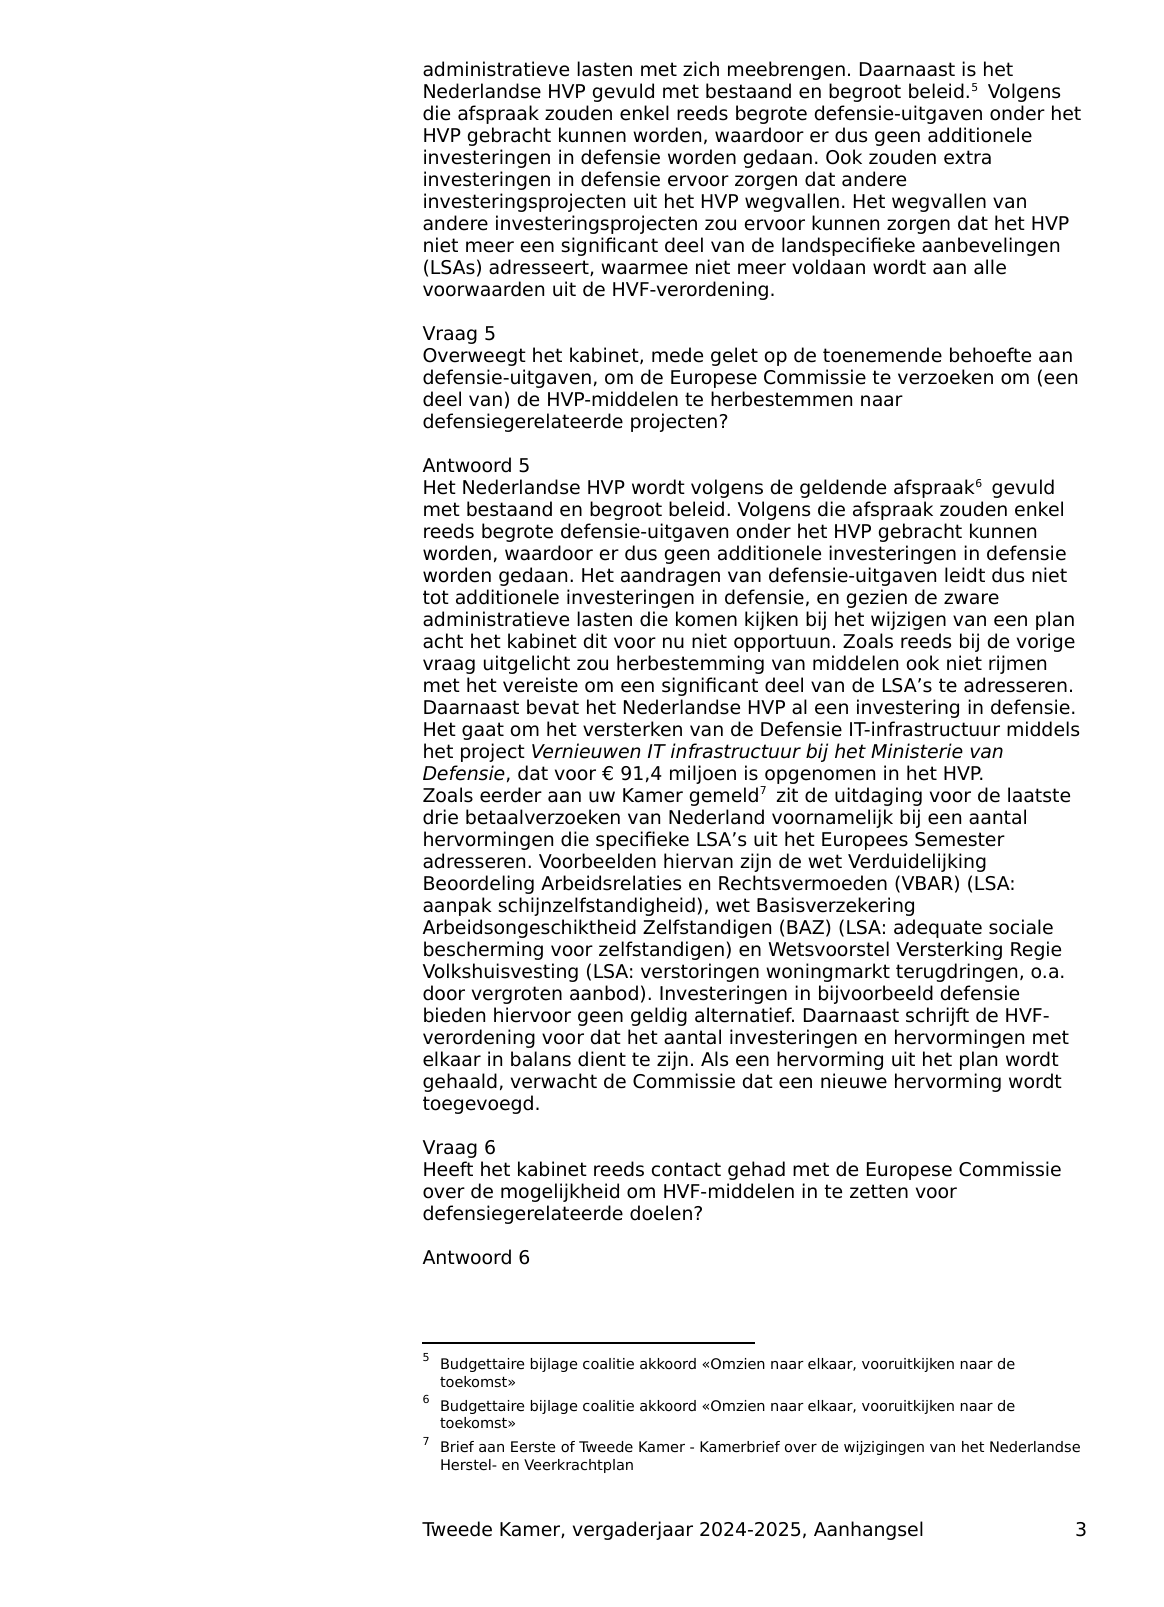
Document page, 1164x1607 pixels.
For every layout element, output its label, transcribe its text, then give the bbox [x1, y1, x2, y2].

text Overweegt het kabinet, mede gelet op de toenemende behoefte aan defensie-uitgaven, om de Europese Commissie te verzoeken om (een deel van) de HVP-middelen te herbestemmen naar defensiegerelateerde projecten? [422, 345, 1087, 433]
text Budgettaire bijlage coalitie akkoord «Omzien naar elkaar, vooruitkijken naar de toekomst» [422, 1393, 1087, 1432]
text Antwoord 6 [422, 1247, 1087, 1269]
text Brief aan Eerste of Tweede Kamer - Kamerbrief over de wijzigingen van het Nederlandse Herstel- en Veerkrachtplan [422, 1435, 1087, 1474]
text Budgettaire bijlage coalitie akkoord «Omzien naar elkaar, vooruitkijken naar de toekomst» [422, 1352, 1087, 1391]
text Vraag 5 [422, 323, 1087, 345]
text administratieve lasten met zich meebrengen. Daarnaast is het Nederlandse HVP gevuld met bestaand en begroot beleid. Volgens die afspraak zouden enkel reeds begrote defensie-uitgaven onder het HVP gebracht kunnen worden, waardoor er dus geen additionele investeringen in defensie worden gedaan. Ook zouden extra investeringen in defensie ervoor zorgen dat andere investeringsprojecten uit het HVP wegvallen. Het wegvallen van andere investeringsprojecten zou ervoor kunnen zorgen dat het HVP niet meer een significant deel van de landspecifieke aanbevelingen (LSAs) adresseert, waarmee niet meer voldaan wordt aan alle voorwaarden uit de HVF-verordening. [422, 59, 1087, 301]
text Vraag 6 [422, 1137, 1087, 1159]
text Het Nederlandse HVP wordt volgens de geldende afspraak gevuld met bestaand en begroot beleid. Volgens die afspraak zouden enkel reeds begrote defensie-uitgaven onder het HVP gebracht kunnen worden, waardoor er dus geen additionele investeringen in defensie worden gedaan. Het aandragen van defensie-uitgaven leidt dus niet tot additionele investeringen in defensie, en gezien de zware administratieve lasten die komen kijken bij het wijzigen van een plan acht het kabinet dit voor nu niet opportuun. Zoals reeds bij de vorige vraag uitgelicht zou herbestemming van middelen ook niet rijmen met het vereiste om een significant deel van de LSA’s te adresseren. Daarnaast bevat het Nederlandse HVP al een investering in defensie. Het gaat om het versterken van de Defensie IT-infrastructuur middels het project Vernieuwen IT infrastructuur bij het Ministerie van Defensie, dat voor € 91,4 miljoen is opgenomen in het HVP. [422, 477, 1087, 785]
text Heeft het kabinet reeds contact gehad met de Europese Commissie over de mogelijkheid om HVF-middelen in te zetten voor defensiegerelateerde doelen? [422, 1159, 1087, 1224]
text Zoals eerder aan uw Kamer gemeld zit de uitdaging voor de laatste drie betaalverzoeken van Nederland voornamelijk bij een aantal hervormingen die specifieke LSA’s uit het Europees Semester adresseren. Voorbeelden hiervan zijn de wet Verduidelijking Beoordeling Arbeidsrelaties en Rechtsvermoeden (VBAR) (LSA: aanpak schijnzelfstandigheid), wet Basisverzekering Arbeidsongeschiktheid Zelfstandigen (BAZ) (LSA: adequate sociale bescherming voor zelfstandigen) en Wetsvoorstel Versterking Regie Volkshuisvesting (LSA: verstoringen woningmarkt terugdringen, o.a. door vergroten aanbod). Investeringen in bijvoorbeeld defensie bieden hiervoor geen geldig alternatief. Daarnaast schrijft de HVF-verordening voor dat het aantal investeringen en hervormingen met elkaar in balans dient te zijn. Als een hervorming uit het plan wordt gehaald, verwacht de Commissie dat een nieuwe hervorming wordt toegevoegd. [422, 785, 1087, 1114]
text Antwoord 5 [422, 455, 1087, 477]
